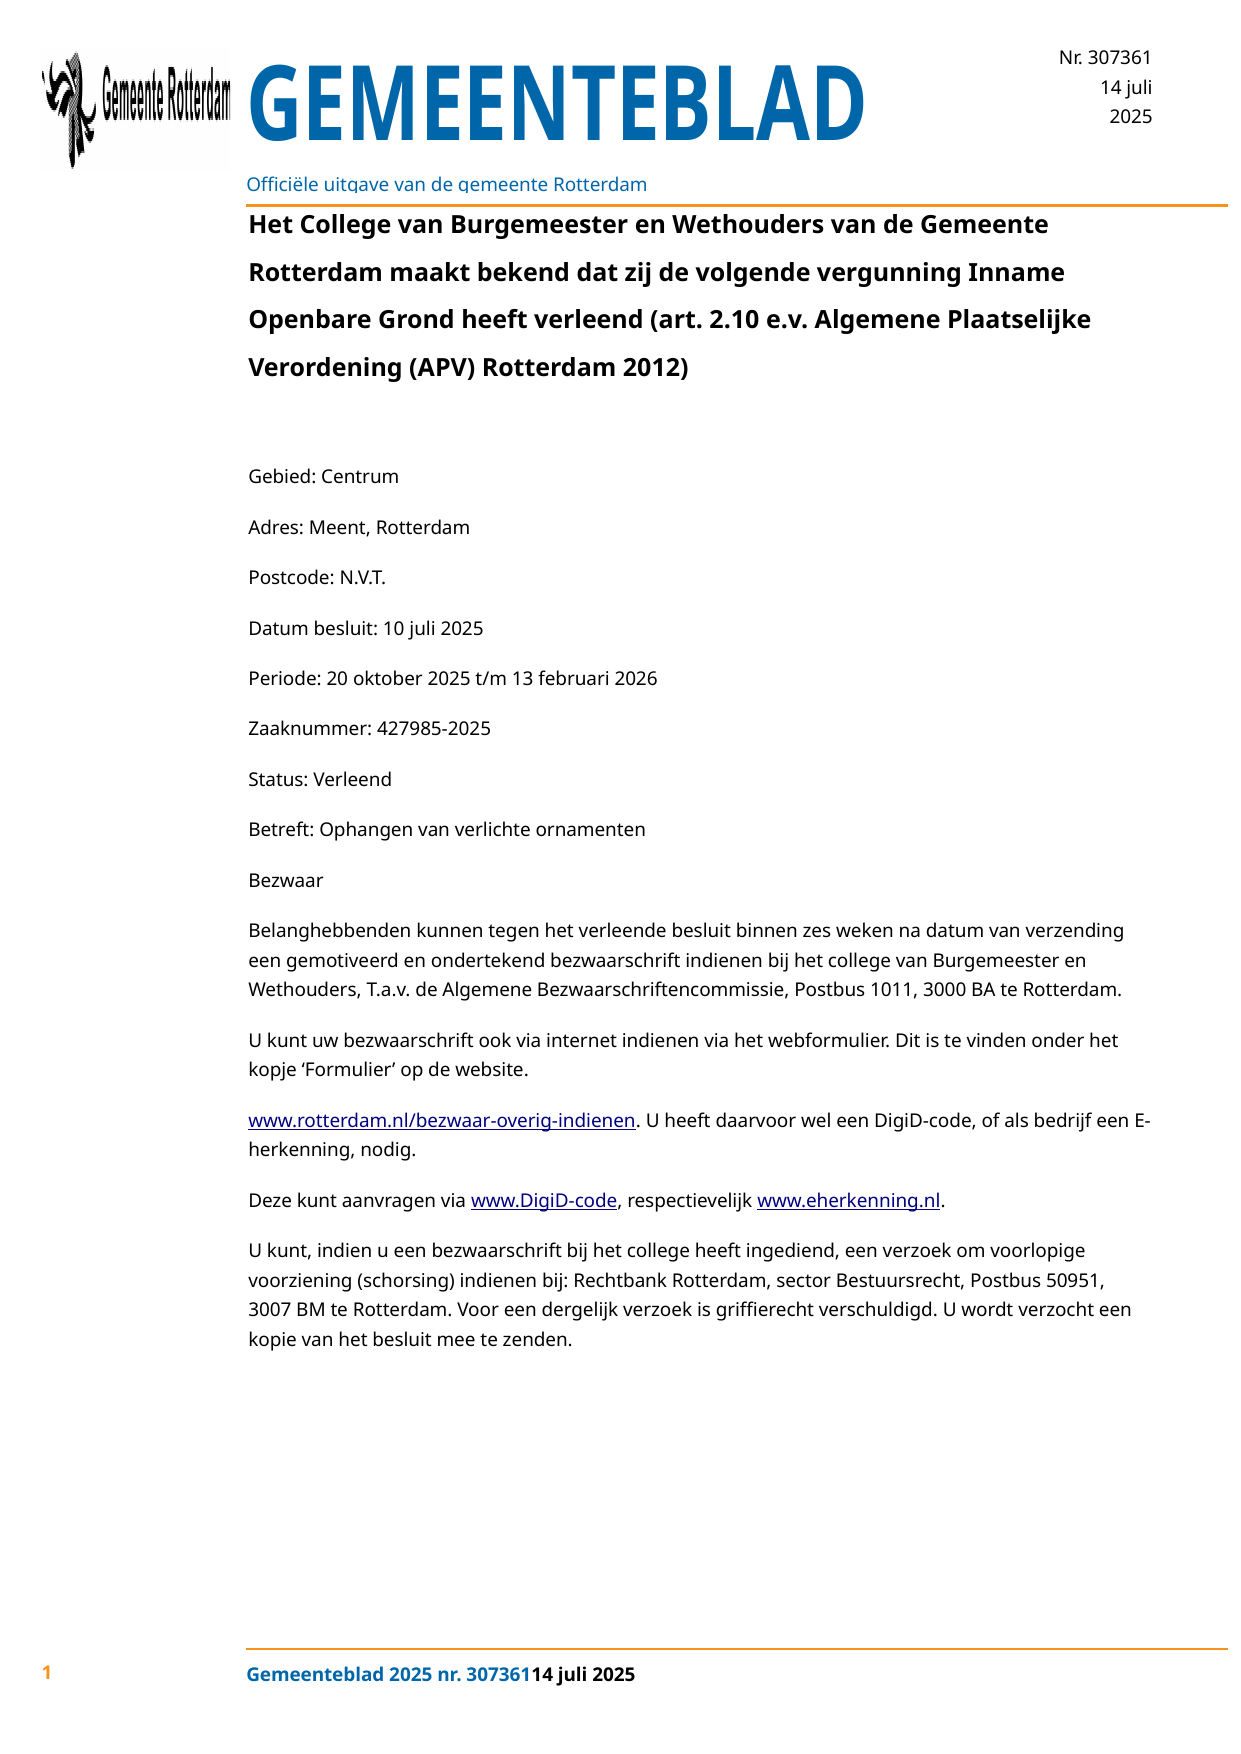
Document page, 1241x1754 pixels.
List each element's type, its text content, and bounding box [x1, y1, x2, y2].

text Deze kunt aanvragen via www.DigiD-code, respectievelijk www.eherkenning.nl. [248, 1187, 1152, 1213]
text Gebied: Centrum [248, 463, 1152, 489]
text Postcode: N.V.T. [248, 564, 1152, 590]
text Belanghebbenden kunnen tegen het verleende besluit binnen zes weken na datum van verzending een gemotiveerd en ondertekend bezwaarschrift indienen bij het college van Burgemeester en Wethouders, T.a.v. de Algemene Bezwaarschriftencommissie, Postbus 1011, 3000 BA te Rotterdam. [248, 917, 1152, 1002]
text Bezwaar [248, 867, 1152, 893]
text Status: Verleend [248, 766, 1152, 792]
text Zaaknummer: 427985-2025 [248, 716, 1152, 741]
text Periode: 20 oktober 2025 t/m 13 februari 2026 [248, 665, 1152, 691]
picture [41, 47, 231, 172]
text www.rotterdam.nl/bezwaar-overig-indienen. U heeft daarvoor wel een DigiD-code, of als bedrijf een E-herkenning, nodig. [248, 1107, 1152, 1162]
text U kunt uw bezwaarschrift ook via internet indienen via het webformulier. Dit is te vinden onder het kopje ‘Formulier’ op de website. [248, 1027, 1152, 1082]
text U kunt, indien u een bezwaarschrift bij het college heeft ingediend, een verzoek om voorlopige voorziening (schorsing) indienen bij: Rechtbank Rotterdam, sector Bestuursrecht, Postbus 50951, 3007 BM te Rotterdam. Voor een dergelijk verzoek is griffierecht verschuldigd. U wordt verzocht een kopie van het besluit mee te zenden. [248, 1237, 1152, 1352]
text Het College van Burgemeester en Wethouders van de Gemeente Rotterdam maakt bekend dat zij de volgende vergunning Inname Openbare Grond heeft verleend (art. 2.10 e.v. Algemene Plaatselijke Verordening (APV) Rotterdam 2012) [248, 207, 1152, 384]
text Betreft: Ophangen van verlichte ornamenten [248, 816, 1152, 842]
text Adres: Meent, Rotterdam [248, 514, 1152, 540]
text Datum besluit: 10 juli 2025 [248, 615, 1152, 641]
